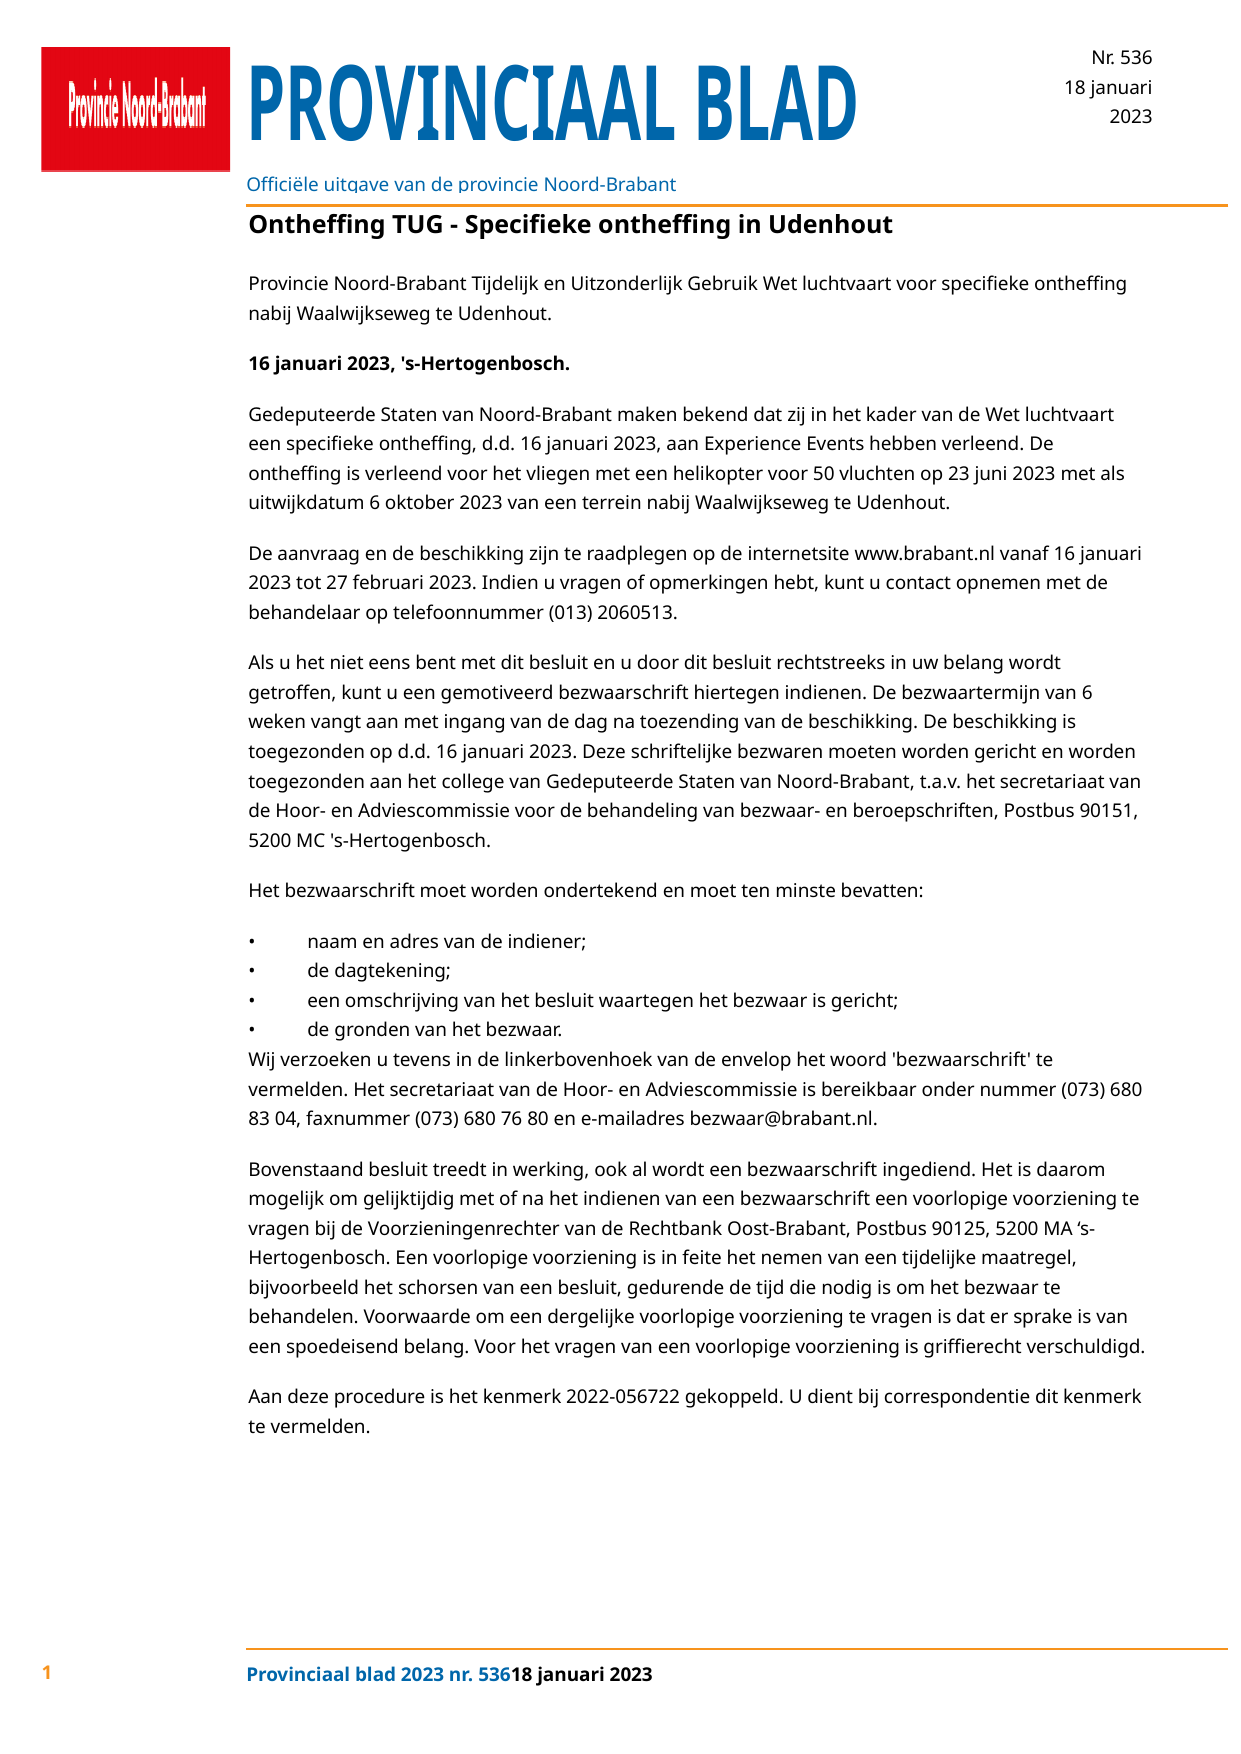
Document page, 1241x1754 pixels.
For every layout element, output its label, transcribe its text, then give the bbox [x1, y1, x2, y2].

list naam en adres van de indiener; [248, 928, 1152, 953]
text Gedeputeerde Staten van Noord-Brabant maken bekend dat zij in het kader van de Wet luchtvaart een specifieke ontheffing, d.d. 16 januari 2023, aan Experience Events hebben verleend. De ontheffing is verleend voor het vliegen met een helikopter voor 50 vluchten op 23 juni 2023 met als uitwijkdatum 6 oktober 2023 van een terrein nabij Waalwijkseweg te Udenhout. [248, 401, 1152, 515]
text De aanvraag en de beschikking zijn te raadplegen op de internetsite www.brabant.nl vanaf 16 januari 2023 tot 27 februari 2023. Indien u vragen of opmerkingen hebt, kunt u contact opnemen met de behandelaar op telefoonnummer (013) 2060513. [248, 540, 1152, 625]
text Aan deze procedure is het kenmerk 2022-056722 gekoppeld. U dient bij correspondentie dit kenmerk te vermelden. [248, 1384, 1152, 1439]
text Bovenstaand besluit treedt in werking, ook al wordt een bezwaarschrift ingediend. Het is daarom mogelijk om gelijktijdig met of na het indienen van een bezwaarschrift een voorlopige voorziening te vragen bij de Voorzieningenrechter van de Rechtbank Oost-Brabant, Postbus 90125, 5200 MA ‘s-Hertogenbosch. Een voorlopige voorziening is in feite het nemen van een tijdelijke maatregel, bijvoorbeeld het schorsen van een besluit, gedurende de tijd die nodig is om het bezwaar te behandelen. Voorwaarde om een dergelijke voorlopige voorziening te vragen is dat er sprake is van een spoedeisend belang. Voor het vragen van een voorlopige voorziening is griffierecht verschuldigd. [248, 1156, 1152, 1359]
text 16 januari 2023, 's-Hertogenbosch. [248, 350, 1152, 376]
list de gronden van het bezwaar. [248, 1017, 1152, 1042]
picture [41, 47, 231, 172]
text Het bezwaarschrift moet worden ondertekend en moet ten minste bevatten: [248, 877, 1152, 903]
list de dagtekening; [248, 957, 1152, 983]
text Wij verzoeken u tevens in de linkerbovenhoek van de envelop het woord 'bezwaarschrift' te vermelden. Het secretariaat van de Hoor- en Adviescommissie is bereikbaar onder nummer (073) 680 83 04, faxnummer (073) 680 76 80 en e-mailadres bezwaar@brabant.nl. [248, 1046, 1152, 1131]
text Ontheffing TUG - Specifieke ontheffing in Udenhout [248, 207, 1152, 241]
list een omschrijving van het besluit waartegen het bezwaar is gericht; [248, 987, 1152, 1013]
text Als u het niet eens bent met dit besluit en u door dit besluit rechtstreeks in uw belang wordt getroffen, kunt u een gemotiveerd bezwaarschrift hiertegen indienen. De bezwaartermijn van 6 weken vangt aan met ingang van de dag na toezending van de beschikking. De beschikking is toegezonden op d.d. 16 januari 2023. Deze schriftelijke bezwaren moeten worden gericht en worden toegezonden aan het college van Gedeputeerde Staten van Noord-Brabant, t.a.v. het secretariaat van de Hoor- en Adviescommissie voor de behandeling van bezwaar- en beroepschriften, Postbus 90151, 5200 MC 's-Hertogenbosch. [248, 649, 1152, 853]
text Provincie Noord-Brabant Tijdelijk en Uitzonderlijk Gebruik Wet luchtvaart voor specifieke ontheffing nabij Waalwijkseweg te Udenhout. [248, 270, 1152, 326]
